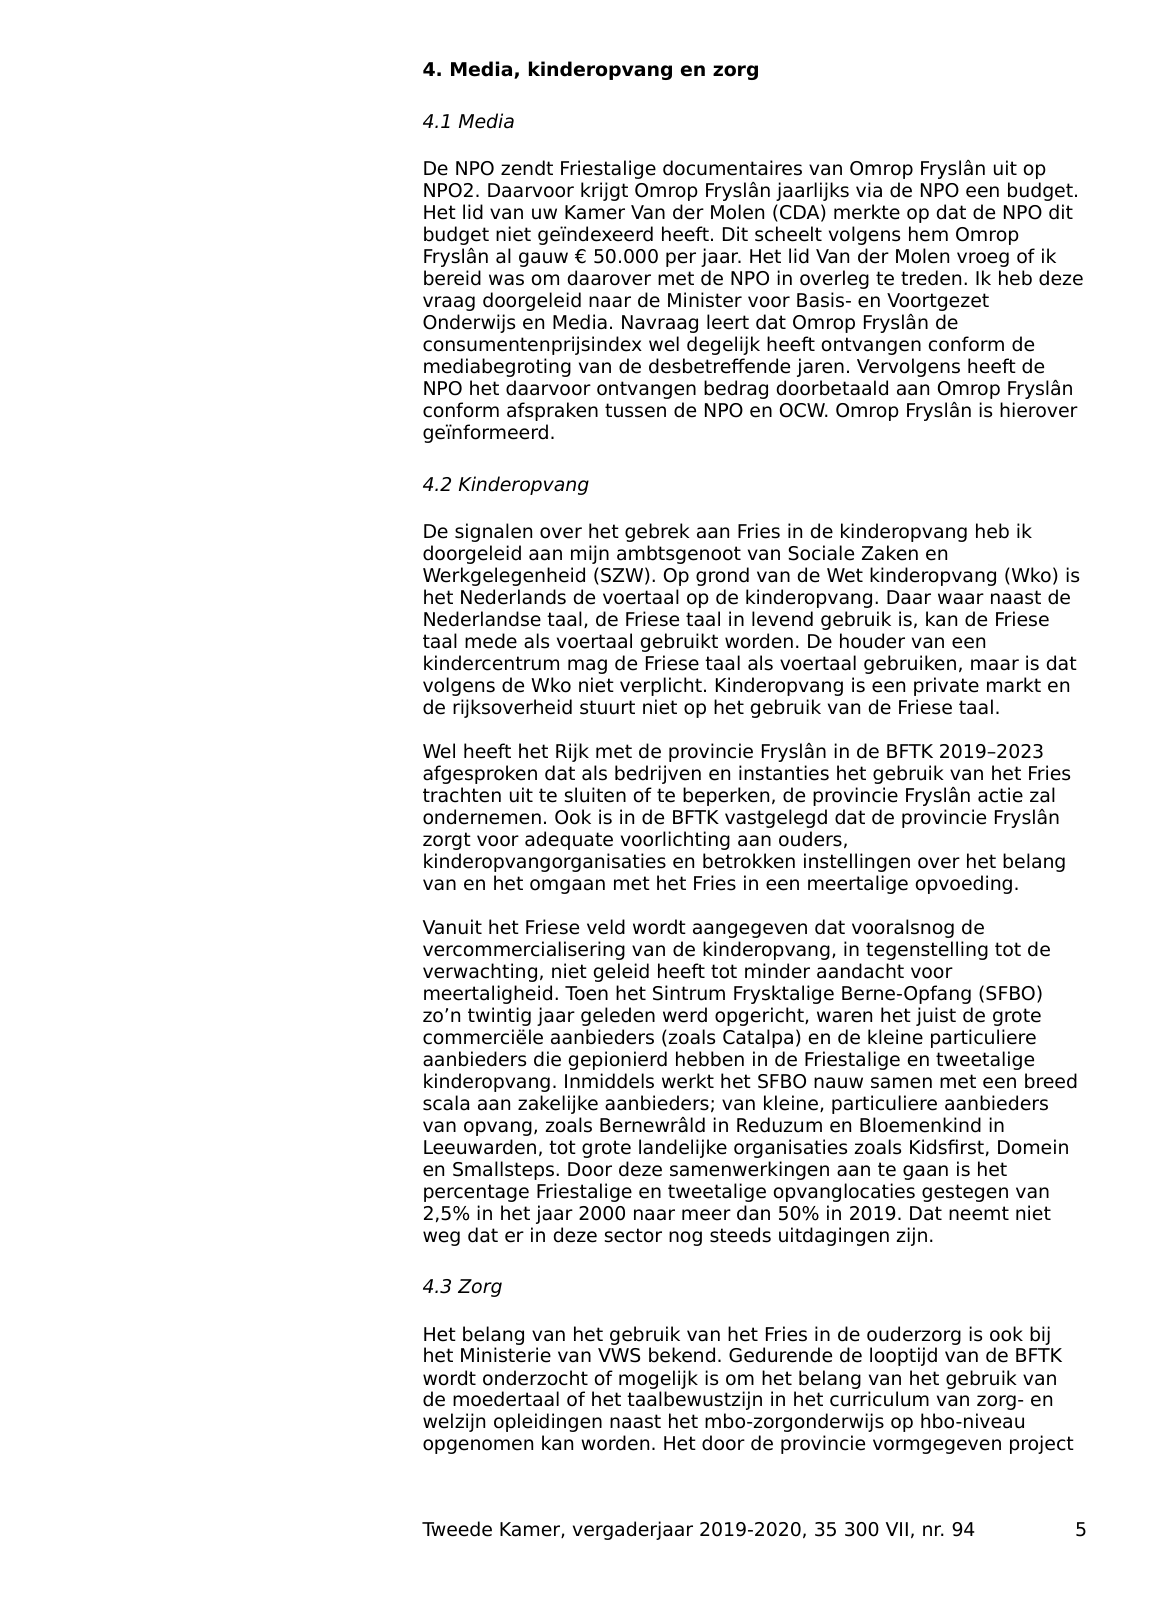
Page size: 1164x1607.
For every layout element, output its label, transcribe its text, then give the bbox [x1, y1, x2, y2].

text Wel heeft het Rijk met de provincie Fryslân in de BFTK 2019–2023 afgesproken dat als bedrijven en instanties het gebruik van het Fries trachten uit te sluiten of te beperken, de provincie Fryslân actie zal ondernemen. Ook is in de BFTK vastgelegd dat de provincie Fryslân zorgt voor adequate voorlichting aan ouders, kinderopvangorganisaties en betrokken instellingen over het belang van en het omgaan met het Fries in een meertalige opvoeding. [422, 741, 1087, 894]
text De signalen over het gebrek aan Fries in de kinderopvang heb ik doorgeleid aan mijn ambtsgenoot van Sociale Zaken en Werkgelegenheid (SZW). Op grond van de Wet kinderopvang (Wko) is het Nederlands de voertaal op de kinderopvang. Daar waar naast de Nederlandse taal, de Friese taal in levend gebruik is, kan de Friese taal mede als voertaal gebruikt worden. De houder van een kindercentrum mag de Friese taal als voertaal gebruiken, maar is dat volgens de Wko niet verplicht. Kinderopvang is een private markt en de rijksoverheid stuurt niet op het gebruik van de Friese taal. [422, 521, 1087, 718]
text Het belang van het gebruik van het Fries in de ouderzorg is ook bij het Ministerie van VWS bekend. Gedurende de looptijd van de BFTK wordt onderzocht of mogelijk is om het belang van het gebruik van de moedertaal of het taalbewustzijn in het curriculum van zorg- en welzijn opleidingen naast het mbo-zorgonderwijs op hbo-niveau opgenomen kan worden. Het door de provincie vormgegeven project [422, 1323, 1087, 1455]
subtitle 4. Media, kinderopvang en zorg [422, 59, 1087, 81]
subtitle 4.1 Media [422, 111, 1087, 133]
text De NPO zendt Friestalige documentaires van Omrop Fryslân uit op NPO2. Daarvoor krijgt Omrop Fryslân jaarlijks via de NPO een budget. Het lid van uw Kamer Van der Molen (CDA) merkte op dat de NPO dit budget niet geïndexeerd heeft. Dit scheelt volgens hem Omrop Fryslân al gauw € 50.000 per jaar. Het lid Van der Molen vroeg of ik bereid was om daarover met de NPO in overleg te treden. Ik heb deze vraag doorgeleid naar de Minister voor Basis- en Voortgezet Onderwijs en Media. Navraag leert dat Omrop Fryslân de consumentenprijsindex wel degelijk heeft ontvangen conform de mediabegroting van de desbetreffende jaren. Vervolgens heeft de NPO het daarvoor ontvangen bedrag doorbetaald aan Omrop Fryslân conform afspraken tussen de NPO en OCW. Omrop Fryslân is hierover geïnformeerd. [422, 158, 1087, 444]
subtitle 4.2 Kinderopvang [422, 474, 1087, 496]
subtitle 4.3 Zorg [422, 1276, 1087, 1298]
text Vanuit het Friese veld wordt aangegeven dat vooralsnog de vercommercialisering van de kinderopvang, in tegenstelling tot de verwachting, niet geleid heeft tot minder aandacht voor meertaligheid. Toen het Sintrum Frysktalige Berne-Opfang (SFBO) zo’n twintig jaar geleden werd opgericht, waren het juist de grote commerciële aanbieders (zoals Catalpa) en de kleine particuliere aanbieders die gepionierd hebben in de Friestalige en tweetalige kinderopvang. Inmiddels werkt het SFBO nauw samen met een breed scala aan zakelijke aanbieders; van kleine, particuliere aanbieders van opvang, zoals Bernewrâld in Reduzum en Bloemenkind in Leeuwarden, tot grote landelijke organisaties zoals Kidsfirst, Domein en Smallsteps. Door deze samenwerkingen aan te gaan is het percentage Friestalige en tweetalige opvanglocaties gestegen van 2,5% in het jaar 2000 naar meer dan 50% in 2019. Dat neemt niet weg dat er in deze sector nog steeds uitdagingen zijn. [422, 917, 1087, 1246]
